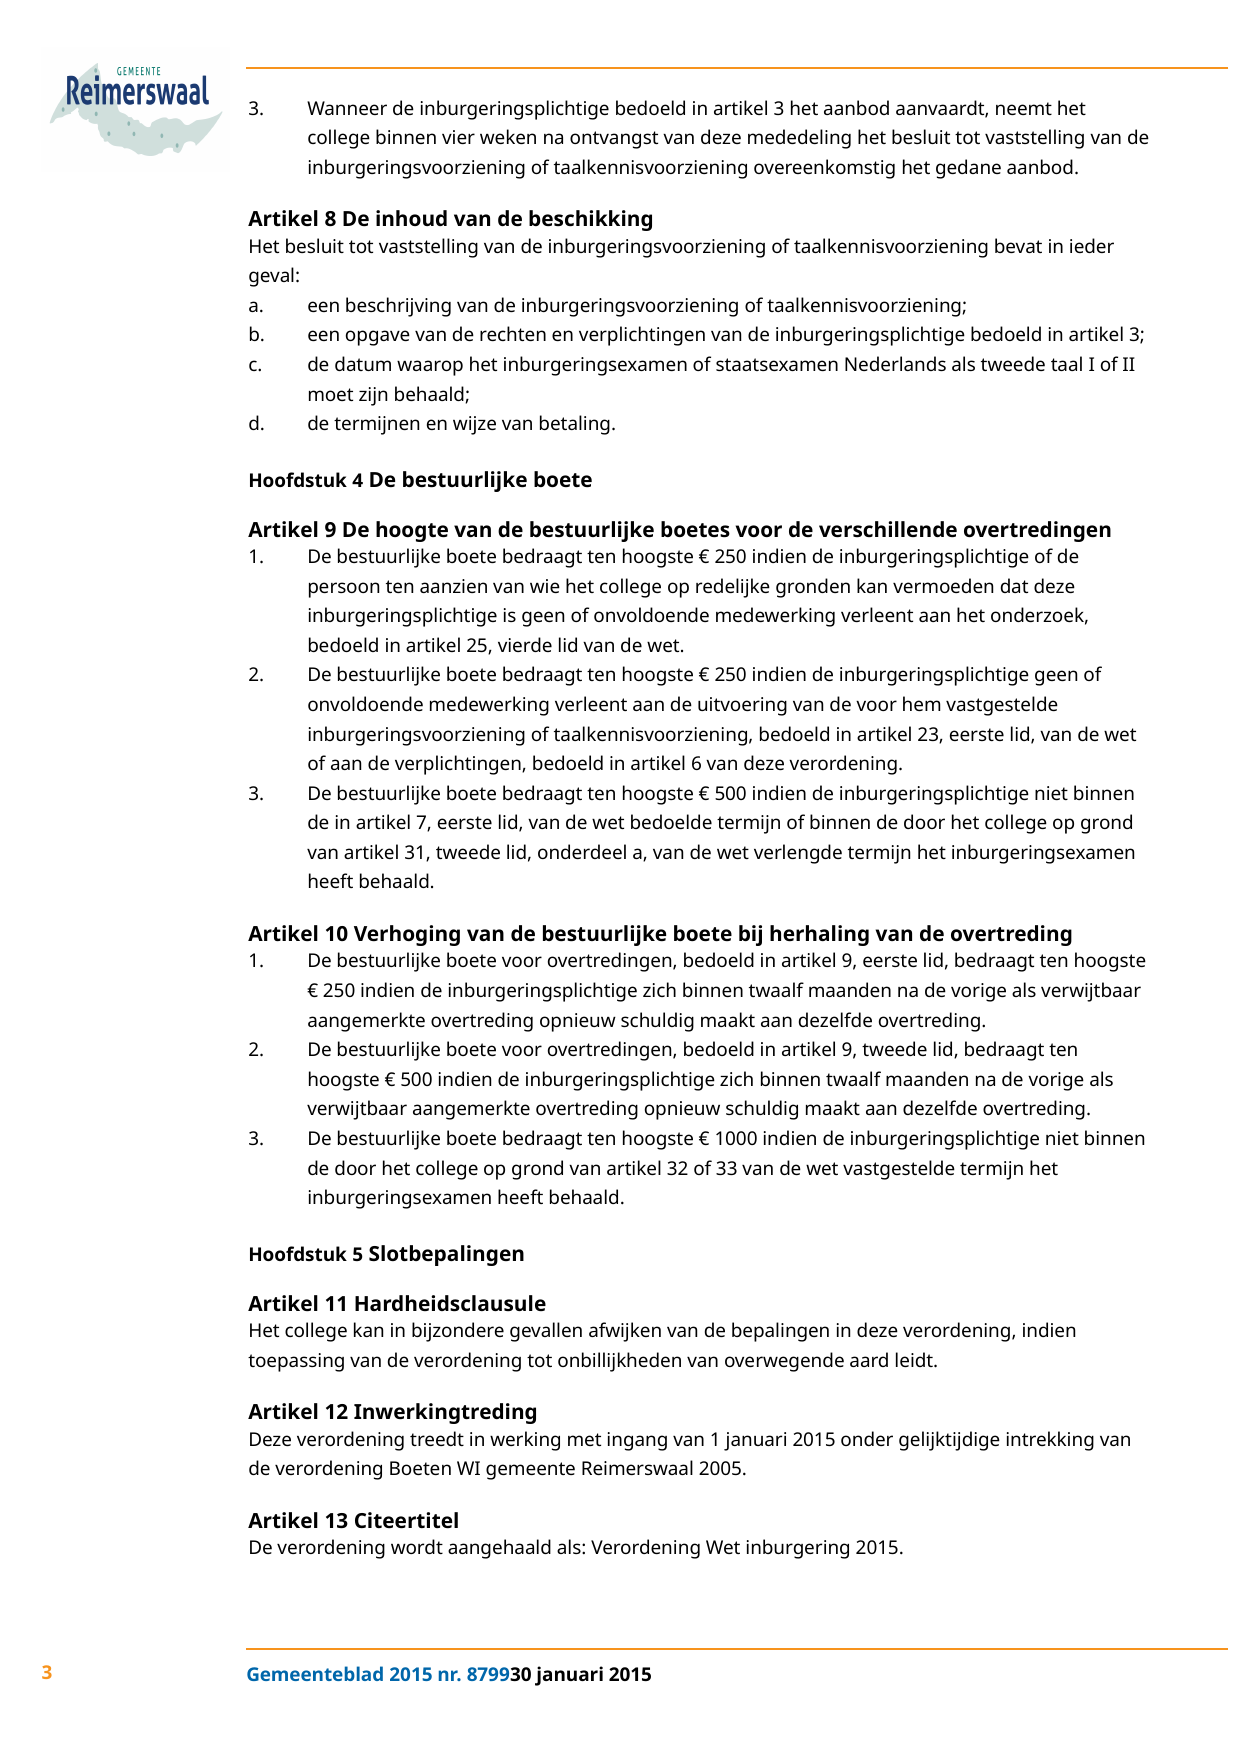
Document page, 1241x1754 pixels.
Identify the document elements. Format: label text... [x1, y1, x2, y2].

text Artikel 12 Inwerkingtreding [248, 1397, 1152, 1426]
text Het besluit tot vaststelling van de inburgeringsvoorziening of taalkennisvoorziening bevat in ieder geval: [248, 233, 1152, 288]
text Hoofdstuk 5 Slotbepalingen [248, 1239, 1152, 1268]
picture [41, 47, 231, 172]
text De verordening wordt aangehaald als: Verordening Wet inburgering 2015. [248, 1534, 1152, 1560]
list de termijnen en wijze van betaling. [248, 410, 1152, 436]
list De bestuurlijke boete bedraagt ten hoogste € 250 indien de inburgeringsplichtige of de persoon ten aanzien van wie het college op redelijke gronden kan vermoeden dat deze inburgeringsplichtige is geen of onvoldoende medewerking verleent aan het onderzoek, bedoeld in artikel 25, vierde lid van de wet. [248, 543, 1152, 658]
text Artikel 9 De hoogte van de bestuurlijke boetes voor de verschillende overtredingen [248, 515, 1152, 543]
list De bestuurlijke boete voor overtredingen, bedoeld in artikel 9, eerste lid, bedraagt ten hoogste € 250 indien de inburgeringsplichtige zich binnen twaalf maanden na de vorige als verwijtbaar aangemerkte overtreding opnieuw schuldig maakt aan dezelfde overtreding. [248, 948, 1152, 1032]
list de datum waarop het inburgeringsexamen of staatsexamen Nederlands als tweede taal I of II moet zijn behaald; [248, 351, 1152, 406]
text Artikel 8 De inhoud van de beschikking [248, 204, 1152, 233]
list De bestuurlijke boete bedraagt ten hoogste € 250 indien de inburgeringsplichtige geen of onvoldoende medewerking verleent aan de uitvoering van de voor hem vastgestelde inburgeringsvoorziening of taalkennisvoorziening, bedoeld in artikel 23, eerste lid, van de wet of aan de verplichtingen, bedoeld in artikel 6 van deze verordening. [248, 662, 1152, 776]
text Artikel 13 Citeertitel [248, 1506, 1152, 1534]
list Wanneer de inburgeringsplichtige bedoeld in artikel 3 het aanbod aanvaardt, neemt het college binnen vier weken na ontvangst van deze mededeling het besluit tot vaststelling van de inburgeringsvoorziening of taalkennisvoorziening overeenkomstig het gedane aanbod. [248, 95, 1152, 180]
text Artikel 10 Verhoging van de bestuurlijke boete bij herhaling van de overtreding [248, 919, 1152, 948]
list een beschrijving van de inburgeringsvoorziening of taalkennisvoorziening; [248, 292, 1152, 318]
list De bestuurlijke boete voor overtredingen, bedoeld in artikel 9, tweede lid, bedraagt ten hoogste € 500 indien de inburgeringsplichtige zich binnen twaalf maanden na de vorige als verwijtbaar aangemerkte overtreding opnieuw schuldig maakt aan dezelfde overtreding. [248, 1036, 1152, 1121]
text Hoofdstuk 4 De bestuurlijke boete [248, 466, 1152, 494]
list een opgave van de rechten en verplichtingen van de inburgeringsplichtige bedoeld in artikel 3; [248, 322, 1152, 347]
text Artikel 11 Hardheidsclausule [248, 1289, 1152, 1317]
list De bestuurlijke boete bedraagt ten hoogste € 1000 indien de inburgeringsplichtige niet binnen de door het college op grond van artikel 32 of 33 van de wet vastgestelde termijn het inburgeringsexamen heeft behaald. [248, 1125, 1152, 1210]
list De bestuurlijke boete bedraagt ten hoogste € 500 indien de inburgeringsplichtige niet binnen de in artikel 7, eerste lid, van de wet bedoelde termijn of binnen de door het college op grond van artikel 31, tweede lid, onderdeel a, van de wet verlengde termijn het inburgeringsexamen heeft behaald. [248, 780, 1152, 894]
text Het college kan in bijzondere gevallen afwijken van de bepalingen in deze verordening, indien toepassing van de verordening tot onbillijkheden van overwegende aard leidt. [248, 1317, 1152, 1373]
text Deze verordening treedt in werking met ingang van 1 januari 2015 onder gelijktijdige intrekking van de verordening Boeten WI gemeente Reimerswaal 2005. [248, 1426, 1152, 1481]
